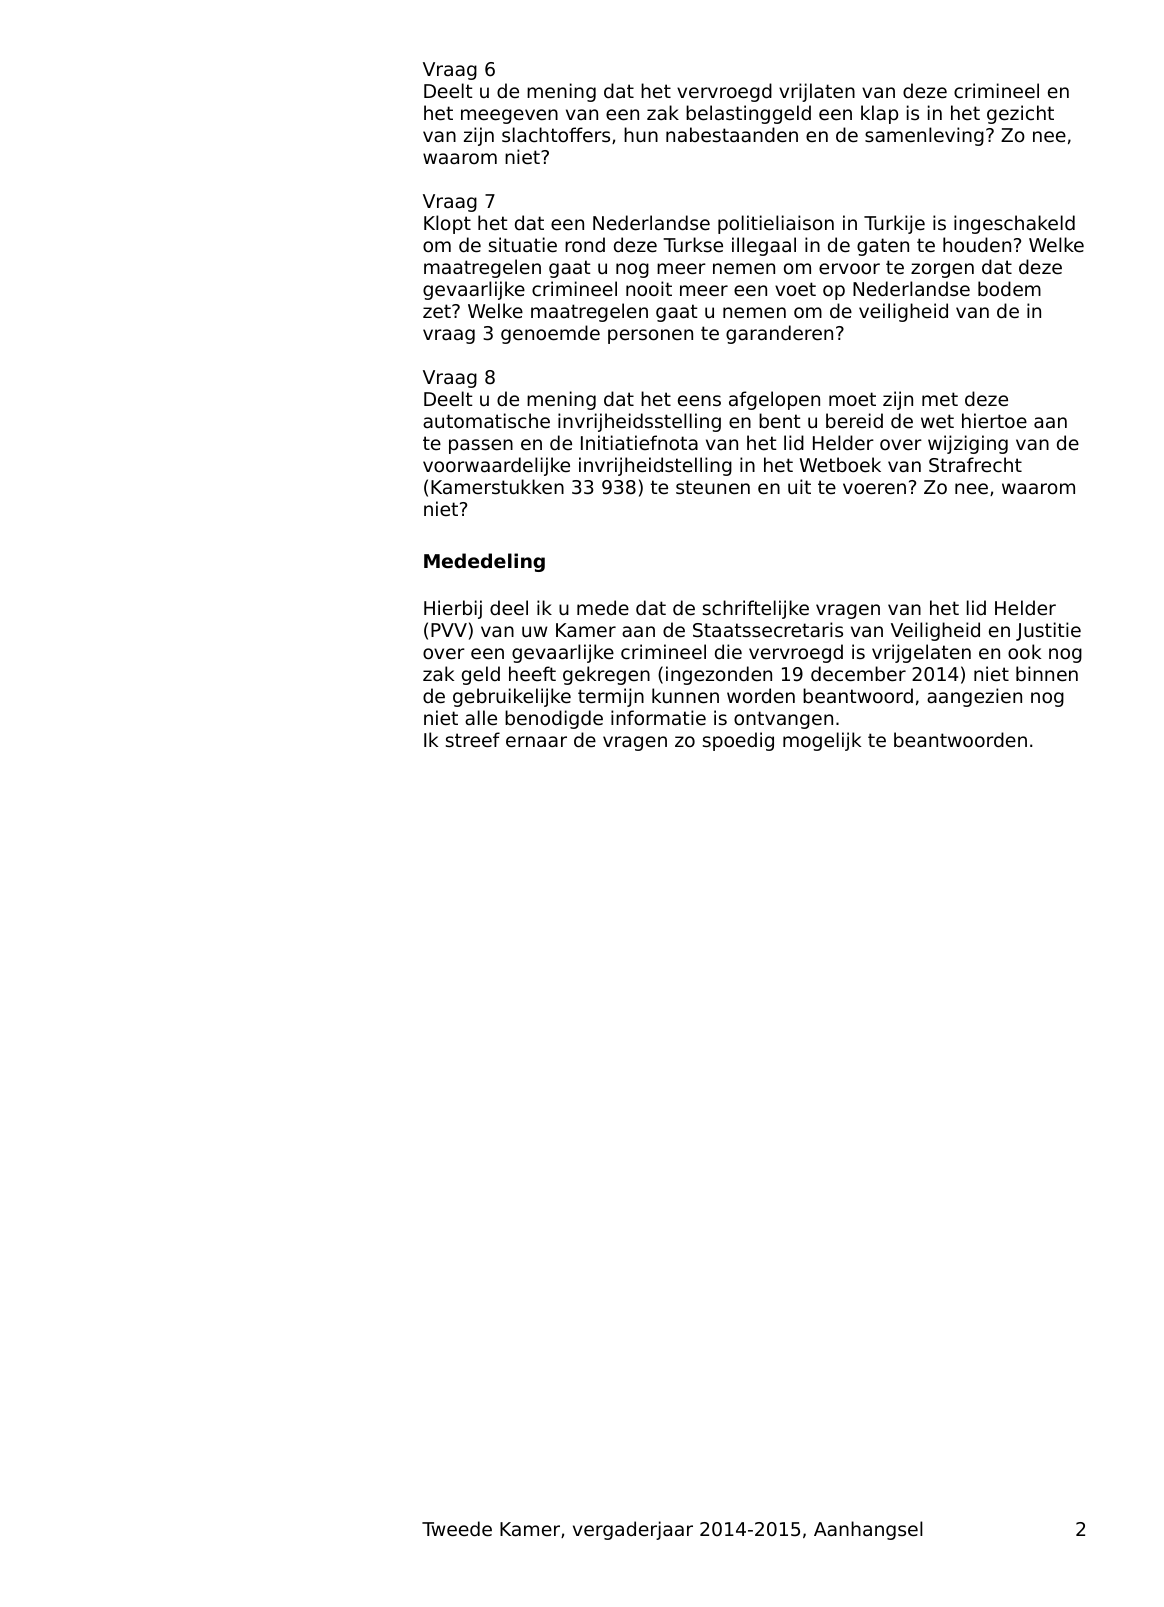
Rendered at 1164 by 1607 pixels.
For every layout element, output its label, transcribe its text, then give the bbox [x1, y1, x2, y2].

text Deelt u de mening dat het eens afgelopen moet zijn met deze automatische invrijheidsstelling en bent u bereid de wet hiertoe aan te passen en de Initiatiefnota van het lid Helder over wijziging van de voorwaardelijke invrijheidstelling in het Wetboek van Strafrecht (Kamerstukken 33 938) te steunen en uit te voeren? Zo nee, waarom niet? [422, 389, 1087, 521]
text Vraag 6 [422, 59, 1087, 81]
text Ik streef ernaar de vragen zo spoedig mogelijk te beantwoorden. [422, 730, 1087, 752]
text Deelt u de mening dat het vervroegd vrijlaten van deze crimineel en het meegeven van een zak belastinggeld een klap is in het gezicht van zijn slachtoffers, hun nabestaanden en de samenleving? Zo nee, waarom niet? [422, 81, 1087, 169]
text Vraag 7 [422, 191, 1087, 213]
text Hierbij deel ik u mede dat de schriftelijke vragen van het lid Helder (PVV) van uw Kamer aan de Staatssecretaris van Veiligheid en Justitie over een gevaarlijke crimineel die vervroegd is vrijgelaten en ook nog zak geld heeft gekregen (ingezonden 19 december 2014) niet binnen de gebruikelijke termijn kunnen worden beantwoord, aangezien nog niet alle benodigde informatie is ontvangen. [422, 598, 1087, 730]
text Klopt het dat een Nederlandse politieliaison in Turkije is ingeschakeld om de situatie rond deze Turkse illegaal in de gaten te houden? Welke maatregelen gaat u nog meer nemen om ervoor te zorgen dat deze gevaarlijke crimineel nooit meer een voet op Nederlandse bodem zet? Welke maatregelen gaat u nemen om de veiligheid van de in vraag 3 genoemde personen te garanderen? [422, 213, 1087, 345]
subtitle Mededeling [422, 551, 1087, 573]
text Vraag 8 [422, 367, 1087, 389]
